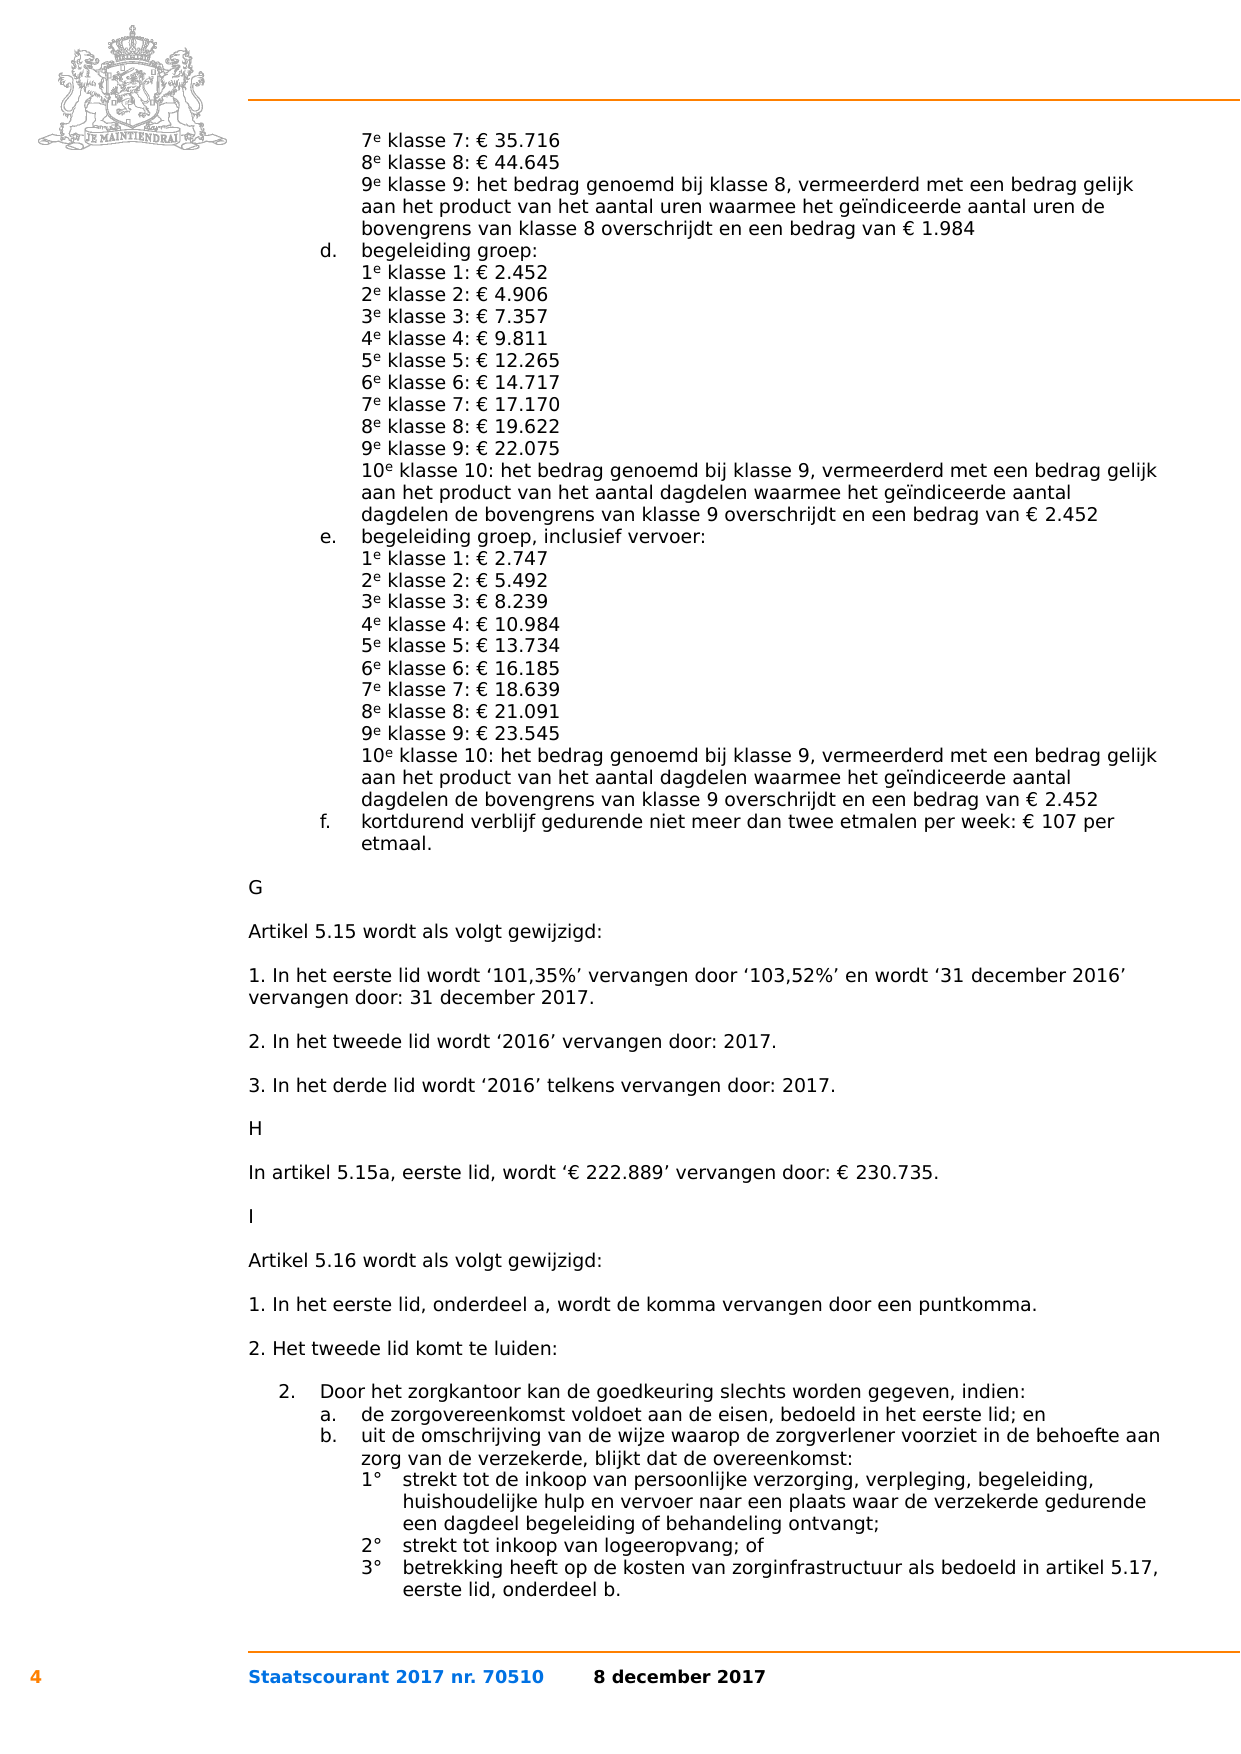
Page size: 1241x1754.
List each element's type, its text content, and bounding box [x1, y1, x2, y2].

text 2e klasse 2: € 4.906 [361, 284, 1163, 306]
picture [38, 25, 227, 150]
text 9e klasse 9: € 22.075 [361, 438, 1163, 459]
text 2e klasse 2: € 5.492 [361, 569, 1163, 591]
text b. uit de omschrijving van de wijze waarop de zorgverlener voorziet in de behoefte aan zorg van de verzekerde, blijkt dat de overeenkomst: [319, 1425, 1163, 1469]
text In artikel 5.15a, eerste lid, wordt ‘€ 222.889’ vervangen door: € 230.735. [248, 1162, 1163, 1184]
text 10e klasse 10: het bedrag genoemd bij klasse 9, vermeerderd met een bedrag gelijk aan het product van het aantal dagdelen waarmee het geïndiceerde aantal dagdelen de bovengrens van klasse 9 overschrijdt en een bedrag van € 2.452 [361, 459, 1163, 526]
text 6e klasse 6: € 16.185 [361, 657, 1163, 679]
text 8e klasse 8: € 21.091 [361, 701, 1163, 723]
text 1° strekt tot de inkoop van persoonlijke verzorging, verpleging, begeleiding, huishoudelijke hulp en vervoer naar een plaats waar de verzekerde gedurende een dagdeel begeleiding of behandeling ontvangt; [361, 1469, 1163, 1535]
text 1e klasse 1: € 2.747 [361, 547, 1163, 569]
text 1. In het eerste lid wordt ‘101,35%’ vervangen door ‘103,52%’ en wordt ‘31 december 2016’ vervangen door: 31 december 2017. [248, 965, 1163, 1009]
text Artikel 5.15 wordt als volgt gewijzigd: [248, 921, 1163, 943]
text 4e klasse 4: € 9.811 [361, 328, 1163, 350]
text 1e klasse 1: € 2.452 [361, 262, 1163, 284]
text 4e klasse 4: € 10.984 [361, 613, 1163, 635]
text 8e klasse 8: € 44.645 [361, 152, 1163, 174]
text 5e klasse 5: € 12.265 [361, 350, 1163, 372]
text e. begeleiding groep, inclusief vervoer: [319, 526, 1163, 547]
text 3° betrekking heeft op de kosten van zorginfrastructuur als bedoeld in artikel 5.17, eerste lid, onderdeel b. [361, 1557, 1163, 1601]
text 8e klasse 8: € 19.622 [361, 416, 1163, 438]
text 5e klasse 5: € 13.734 [361, 635, 1163, 657]
text 3e klasse 3: € 8.239 [361, 591, 1163, 613]
text 3e klasse 3: € 7.357 [361, 306, 1163, 328]
text f. kortdurend verblijf gedurende niet meer dan twee etmalen per week: € 107 per etmaal. [319, 811, 1163, 855]
text d. begeleiding groep: [319, 240, 1163, 262]
text H [248, 1118, 1163, 1140]
text 2. Door het zorgkantoor kan de goedkeuring slechts worden gegeven, indien: [278, 1381, 1163, 1403]
text 9e klasse 9: het bedrag genoemd bij klasse 8, vermeerderd met een bedrag gelijk aan het product van het aantal uren waarmee het geïndiceerde aantal uren de bovengrens van klasse 8 overschrijdt en een bedrag van € 1.984 [361, 174, 1163, 240]
text 3. In het derde lid wordt ‘2016’ telkens vervangen door: 2017. [248, 1074, 1163, 1096]
text 9e klasse 9: € 23.545 [361, 723, 1163, 745]
text a. de zorgovereenkomst voldoet aan de eisen, bedoeld in het eerste lid; en [319, 1403, 1163, 1425]
text Artikel 5.16 wordt als volgt gewijzigd: [248, 1250, 1163, 1272]
text 10e klasse 10: het bedrag genoemd bij klasse 9, vermeerderd met een bedrag gelijk aan het product van het aantal dagdelen waarmee het geïndiceerde aantal dagdelen de bovengrens van klasse 9 overschrijdt en een bedrag van € 2.452 [361, 745, 1163, 811]
text 2° strekt tot inkoop van logeeropvang; of [361, 1535, 1163, 1557]
text 2. Het tweede lid komt te luiden: [248, 1338, 1163, 1359]
text 7e klasse 7: € 18.639 [361, 679, 1163, 701]
text 6e klasse 6: € 14.717 [361, 372, 1163, 394]
text 7e klasse 7: € 17.170 [361, 394, 1163, 416]
text G [248, 877, 1163, 899]
text 7e klasse 7: € 35.716 [361, 130, 1163, 152]
text 1. In het eerste lid, onderdeel a, wordt de komma vervangen door een puntkomma. [248, 1294, 1163, 1316]
text I [248, 1206, 1163, 1228]
text 2. In het tweede lid wordt ‘2016’ vervangen door: 2017. [248, 1031, 1163, 1053]
